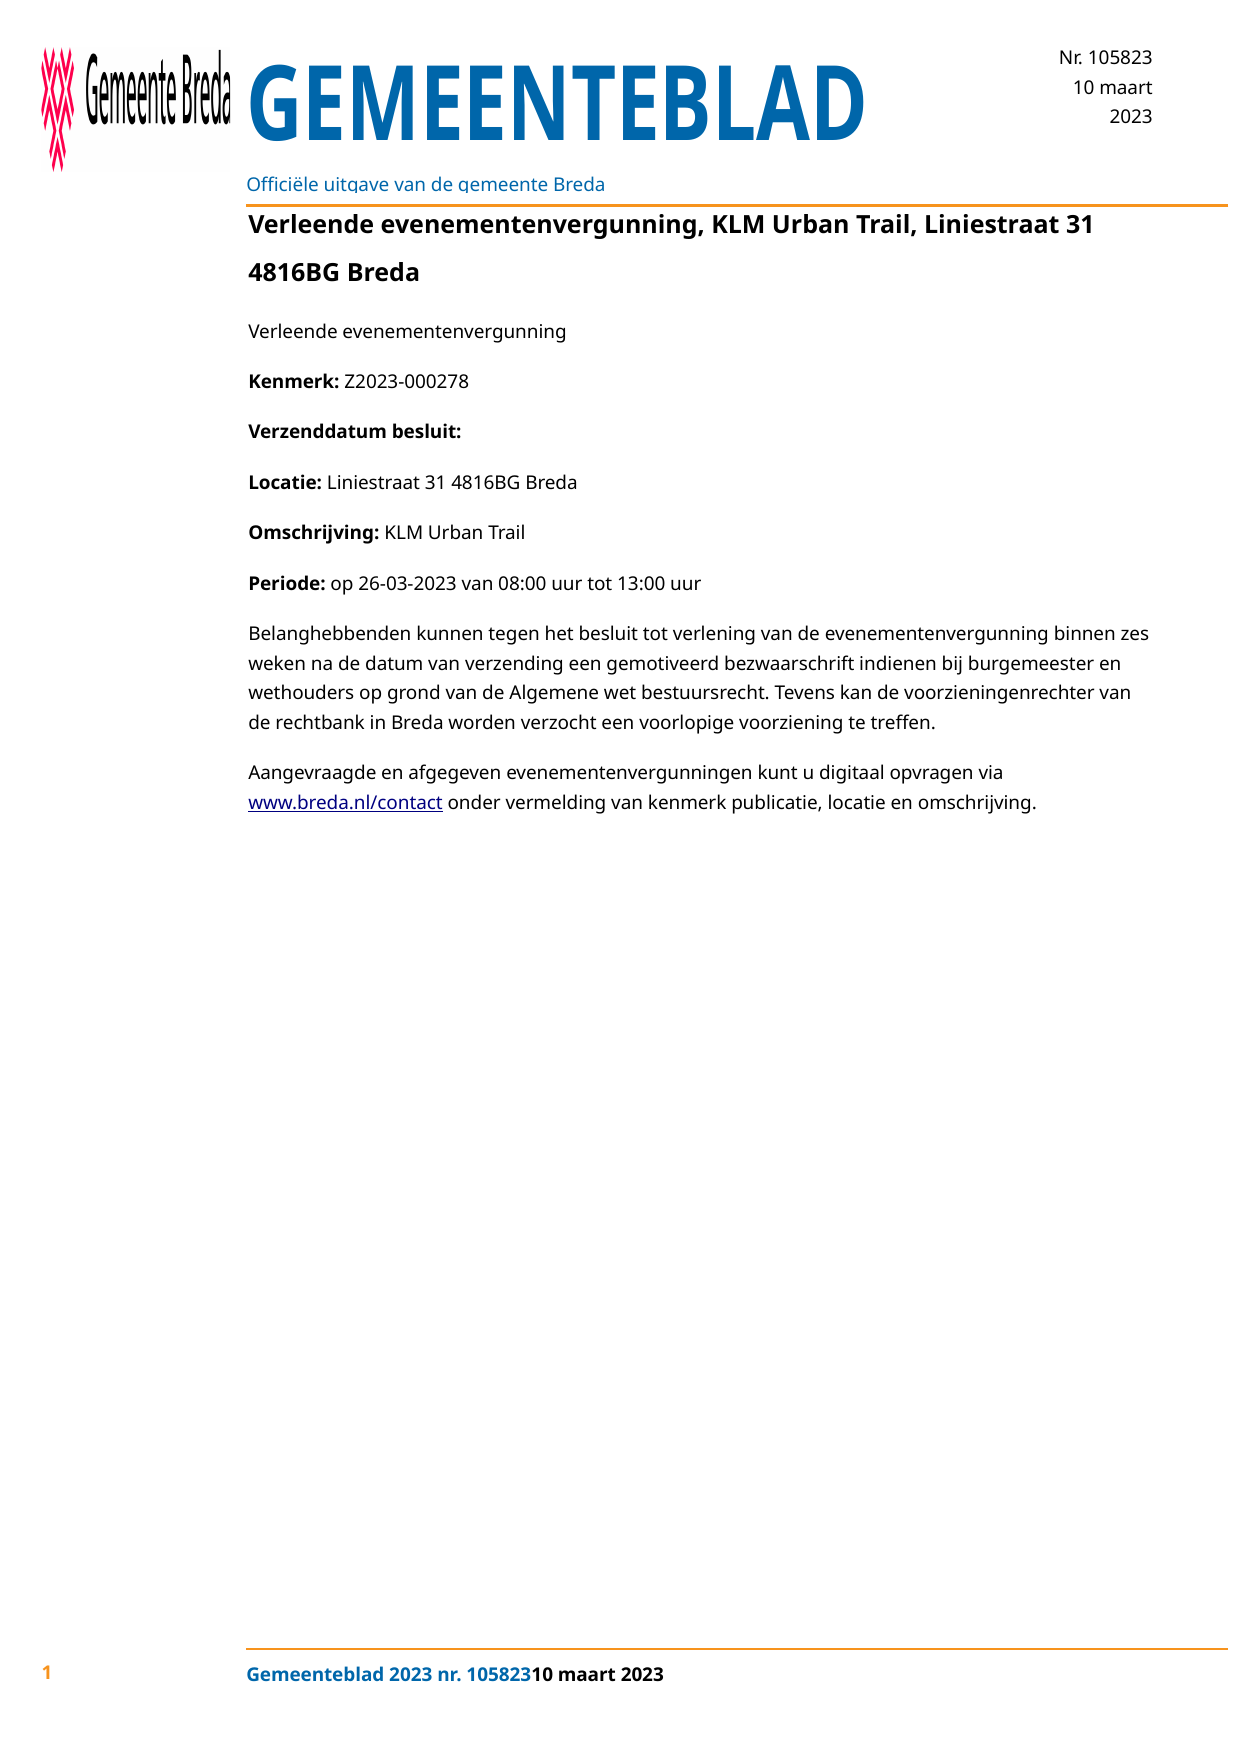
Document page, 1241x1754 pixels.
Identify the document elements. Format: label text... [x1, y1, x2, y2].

text Aangevraagde en afgegeven evenementenvergunningen kunt u digitaal opvragen via www.breda.nl/contact onder vermelding van kenmerk publicatie, locatie en omschrijving. [248, 759, 1152, 815]
picture [41, 47, 231, 172]
text Verzenddatum besluit: [248, 419, 1152, 444]
text Periode: op 26-03-2023 van 08:00 uur tot 13:00 uur [248, 570, 1152, 596]
text Verleende evenementenvergunning [248, 318, 1152, 344]
text Verleende evenementenvergunning, KLM Urban Trail, Liniestraat 31 4816BG Breda [248, 207, 1152, 288]
text Omschrijving: KLM Urban Trail [248, 519, 1152, 545]
text Locatie: Liniestraat 31 4816BG Breda [248, 469, 1152, 495]
text Kenmerk: Z2023-000278 [248, 368, 1152, 394]
text Belanghebbenden kunnen tegen het besluit tot verlening van de evenementenvergunning binnen zes weken na de datum van verzending een gemotiveerd bezwaarschrift indienen bij burgemeester en wethouders op grond van de Algemene wet bestuursrecht. Tevens kan de voorzieningenrechter van de rechtbank in Breda worden verzocht een voorlopige voorziening te treffen. [248, 620, 1152, 735]
